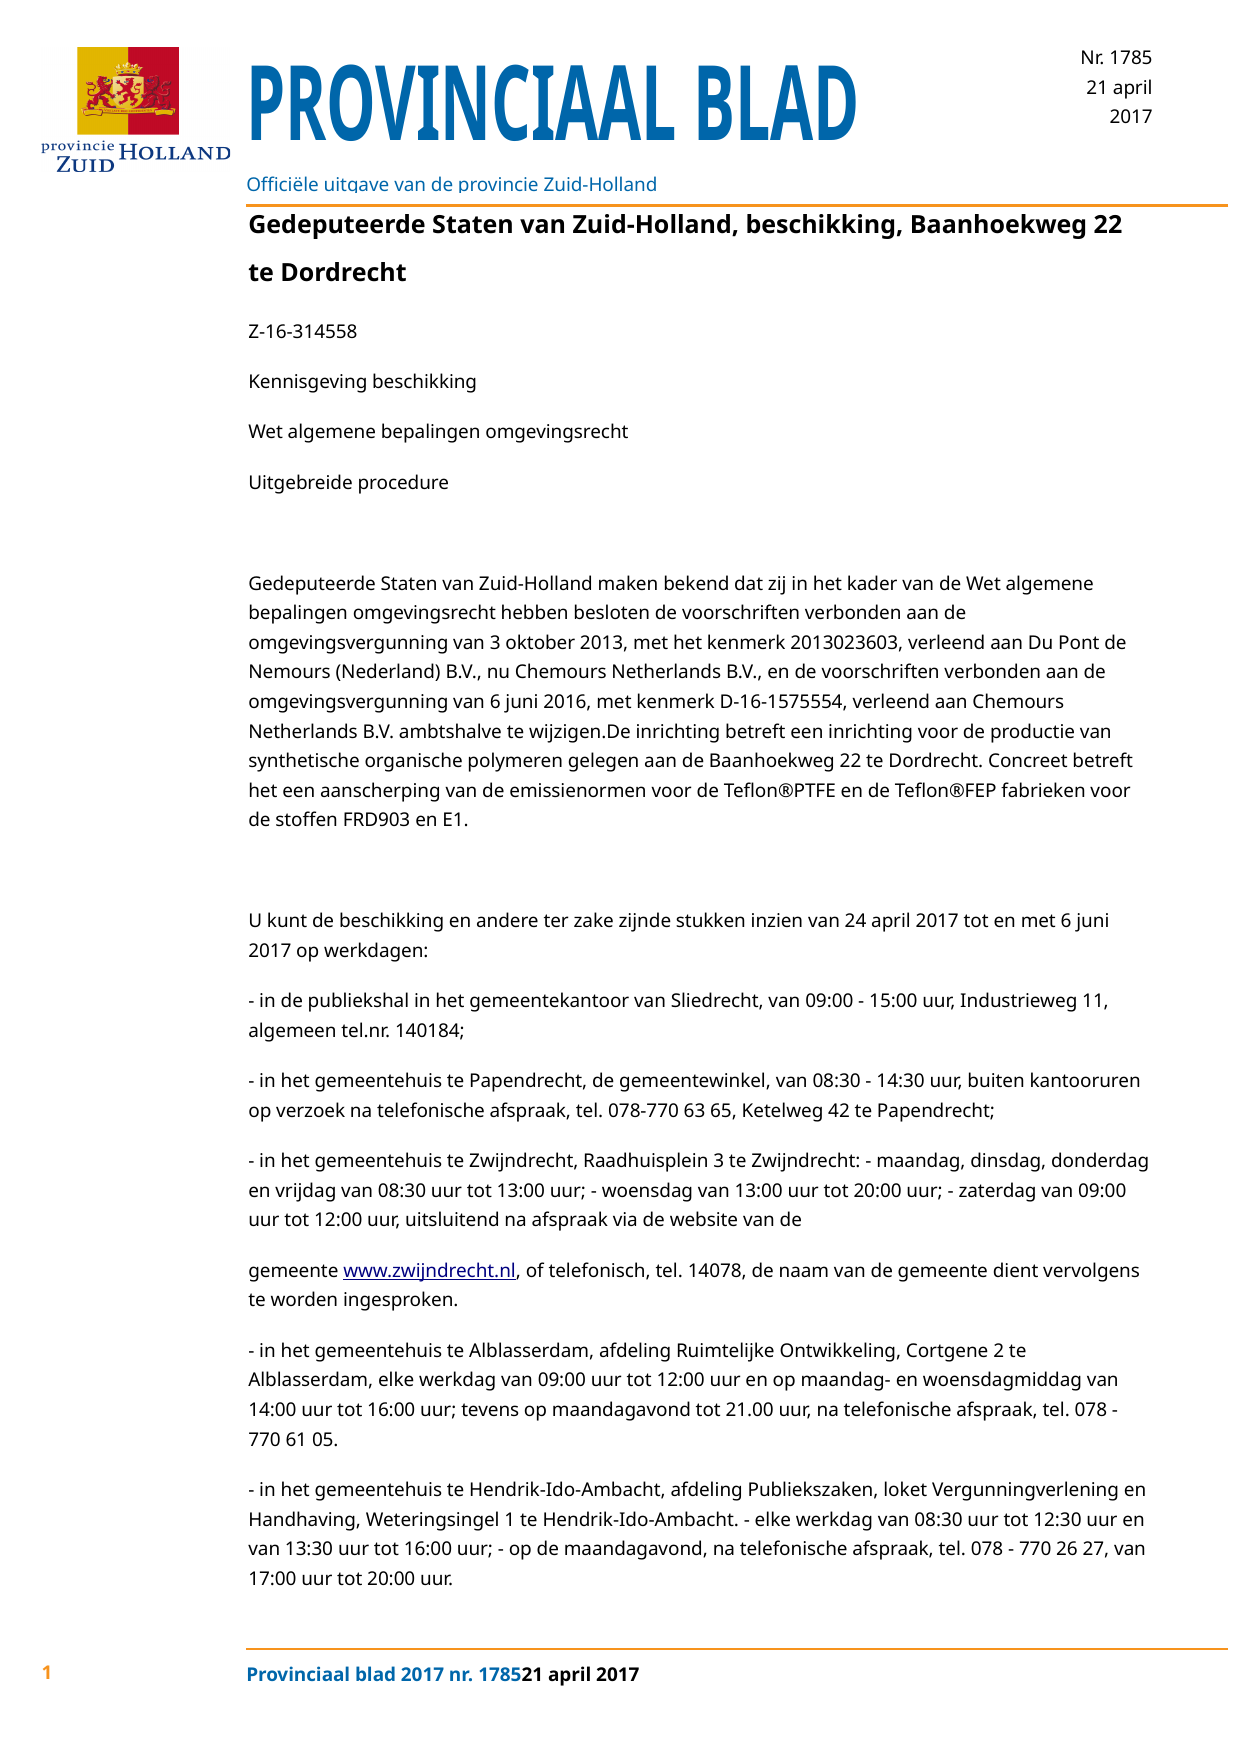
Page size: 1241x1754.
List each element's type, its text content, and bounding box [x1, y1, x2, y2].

text gemeente www.zwijndrecht.nl, of telefonisch, tel. 14078, de naam van de gemeente dient vervolgens te worden ingesproken. [248, 1257, 1152, 1312]
text - in het gemeentehuis te Zwijndrecht, Raadhuisplein 3 te Zwijndrecht: - maandag, dinsdag, donderdag en vrijdag van 08:30 uur tot 13:00 uur; - woensdag van 13:00 uur tot 20:00 uur; - zaterdag van 09:00 uur tot 12:00 uur, uitsluitend na afspraak via de website van de [248, 1147, 1152, 1232]
picture [41, 47, 231, 172]
text - in het gemeentehuis te Alblasserdam, afdeling Ruimtelijke Ontwikkeling, Cortgene 2 te Alblasserdam, elke werkdag van 09:00 uur tot 12:00 uur en op maandag- en woensdagmiddag van 14:00 uur tot 16:00 uur; tevens op maandagavond tot 21.00 uur, na telefonische afspraak, tel. 078 - 770 61 05. [248, 1337, 1152, 1452]
text Gedeputeerde Staten van Zuid-Holland maken bekend dat zij in het kader van de Wet algemene bepalingen omgevingsrecht hebben besloten de voorschriften verbonden aan de omgevingsvergunning van 3 oktober 2013, met het kenmerk 2013023603, verleend aan Du Pont de Nemours (Nederland) B.V., nu Chemours Netherlands B.V., en de voorschriften verbonden aan de omgevingsvergunning van 6 juni 2016, met kenmerk D-16-1575554, verleend aan Chemours Netherlands B.V. ambtshalve te wijzigen.De inrichting betreft een inrichting voor de productie van synthetische organische polymeren gelegen aan de Baanhoekweg 22 te Dordrecht. Concreet betreft het een aanscherping van de emissienormen voor de Teflon®PTFE en de Teflon®FEP fabrieken voor de stoffen FRD903 en E1. [248, 570, 1152, 832]
text U kunt de beschikking en andere ter zake zijnde stukken inzien van 24 april 2017 tot en met 6 juni 2017 op werkdagen: [248, 907, 1152, 963]
text Gedeputeerde Staten van Zuid-Holland, beschikking, Baanhoekweg 22 te Dordrecht [248, 207, 1152, 288]
text - in het gemeentehuis te Hendrik-Ido-Ambacht, afdeling Publiekszaken, loket Vergunningverlening en Handhaving, Weteringsingel 1 te Hendrik-Ido-Ambacht. - elke werkdag van 08:30 uur tot 12:30 uur en van 13:30 uur tot 16:00 uur; - op de maandagavond, na telefonische afspraak, tel. 078 - 770 26 27, van 17:00 uur tot 20:00 uur. [248, 1476, 1152, 1591]
text - in het gemeentehuis te Papendrecht, de gemeentewinkel, van 08:30 - 14:30 uur, buiten kantooruren op verzoek na telefonische afspraak, tel. 078-770 63 65, Ketelweg 42 te Papendrecht; [248, 1067, 1152, 1123]
text - in de publiekshal in het gemeentekantoor van Sliedrecht, van 09:00 - 15:00 uur, Industrieweg 11, algemeen tel.nr. 140184; [248, 987, 1152, 1043]
text Z-16-314558 [248, 318, 1152, 344]
text Kennisgeving beschikking [248, 368, 1152, 394]
text Wet algemene bepalingen omgevingsrecht [248, 419, 1152, 444]
text Uitgebreide procedure [248, 469, 1152, 495]
